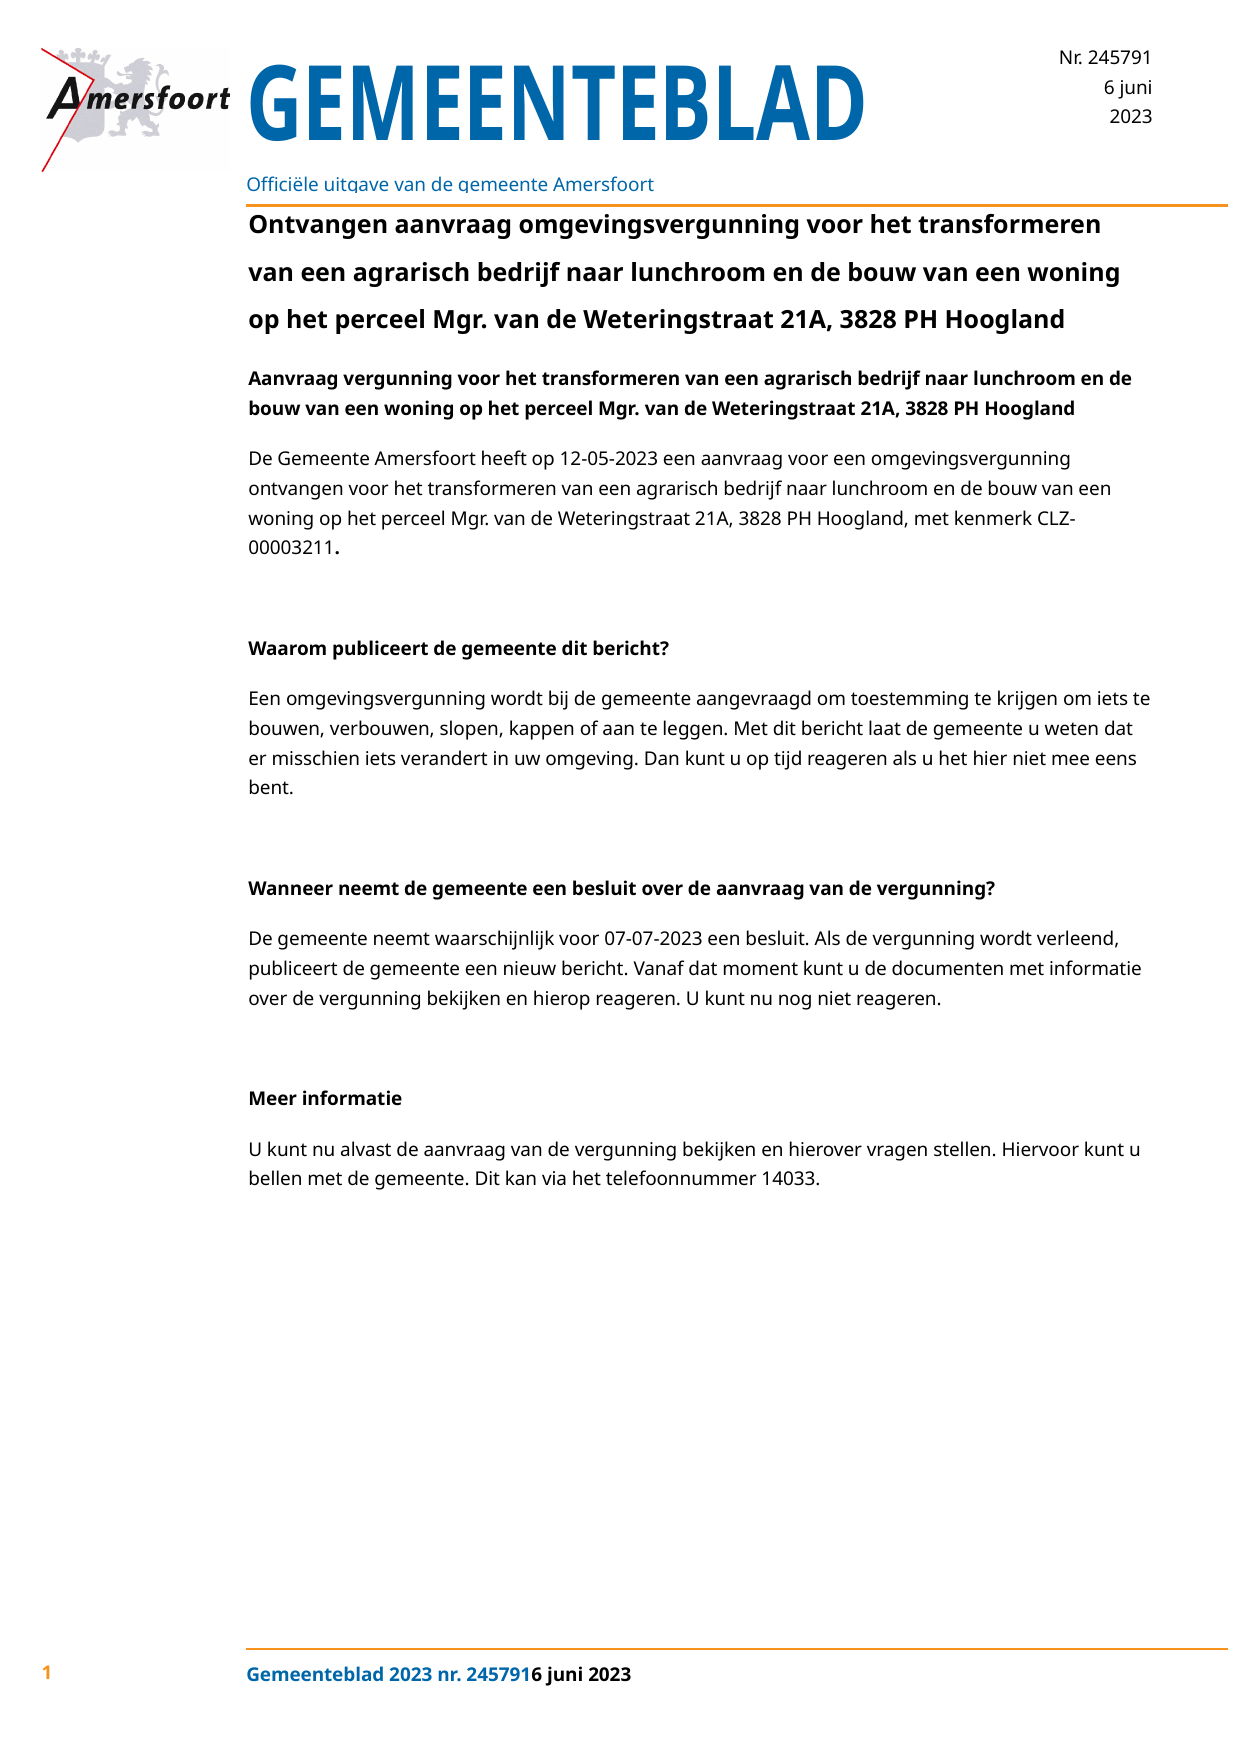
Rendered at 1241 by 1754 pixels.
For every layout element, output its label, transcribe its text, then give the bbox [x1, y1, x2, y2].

text Wanneer neemt de gemeente een besluit over de aanvraag van de vergunning? [248, 875, 1152, 901]
text Aanvraag vergunning voor het transformeren van een agrarisch bedrijf naar lunchroom en de bouw van een woning op het perceel Mgr. van de Weteringstraat 21A, 3828 PH Hoogland [248, 366, 1152, 421]
text De gemeente neemt waarschijnlijk voor 07-07-2023 een besluit. Als de vergunning wordt verleend, publiceert de gemeente een nieuw bericht. Vanaf dat moment kunt u de documenten met informatie over de vergunning bekijken en hierop reageren. U kunt nu nog niet reageren. [248, 926, 1152, 1010]
text U kunt nu alvast de aanvraag van de vergunning bekijken en hierover vragen stellen. Hiervoor kunt u bellen met de gemeente. Dit kan via het telefoonnummer 14033. [248, 1136, 1152, 1191]
text Een omgevingsvergunning wordt bij de gemeente aangevraagd om toestemming te krijgen om iets te bouwen, verbouwen, slopen, kappen of aan te leggen. Met dit bericht laat de gemeente u weten dat er misschien iets verandert in uw omgeving. Dan kunt u op tijd reageren als u het hier niet mee eens bent. [248, 686, 1152, 800]
text Ontvangen aanvraag omgevingsvergunning voor het transformeren van een agrarisch bedrijf naar lunchroom en de bouw van een woning op het perceel Mgr. van de Weteringstraat 21A, 3828 PH Hoogland [248, 207, 1152, 336]
text Waarom publiceert de gemeente dit bericht? [248, 635, 1152, 661]
text De Gemeente Amersfoort heeft op 12-05-2023 een aanvraag voor een omgevingsvergunning ontvangen voor het transformeren van een agrarisch bedrijf naar lunchroom en de bouw van een woning op het perceel Mgr. van de Weteringstraat 21A, 3828 PH Hoogland, met kenmerk CLZ-00003211. [248, 446, 1152, 560]
text Meer informatie [248, 1086, 1152, 1111]
picture [41, 47, 231, 172]
